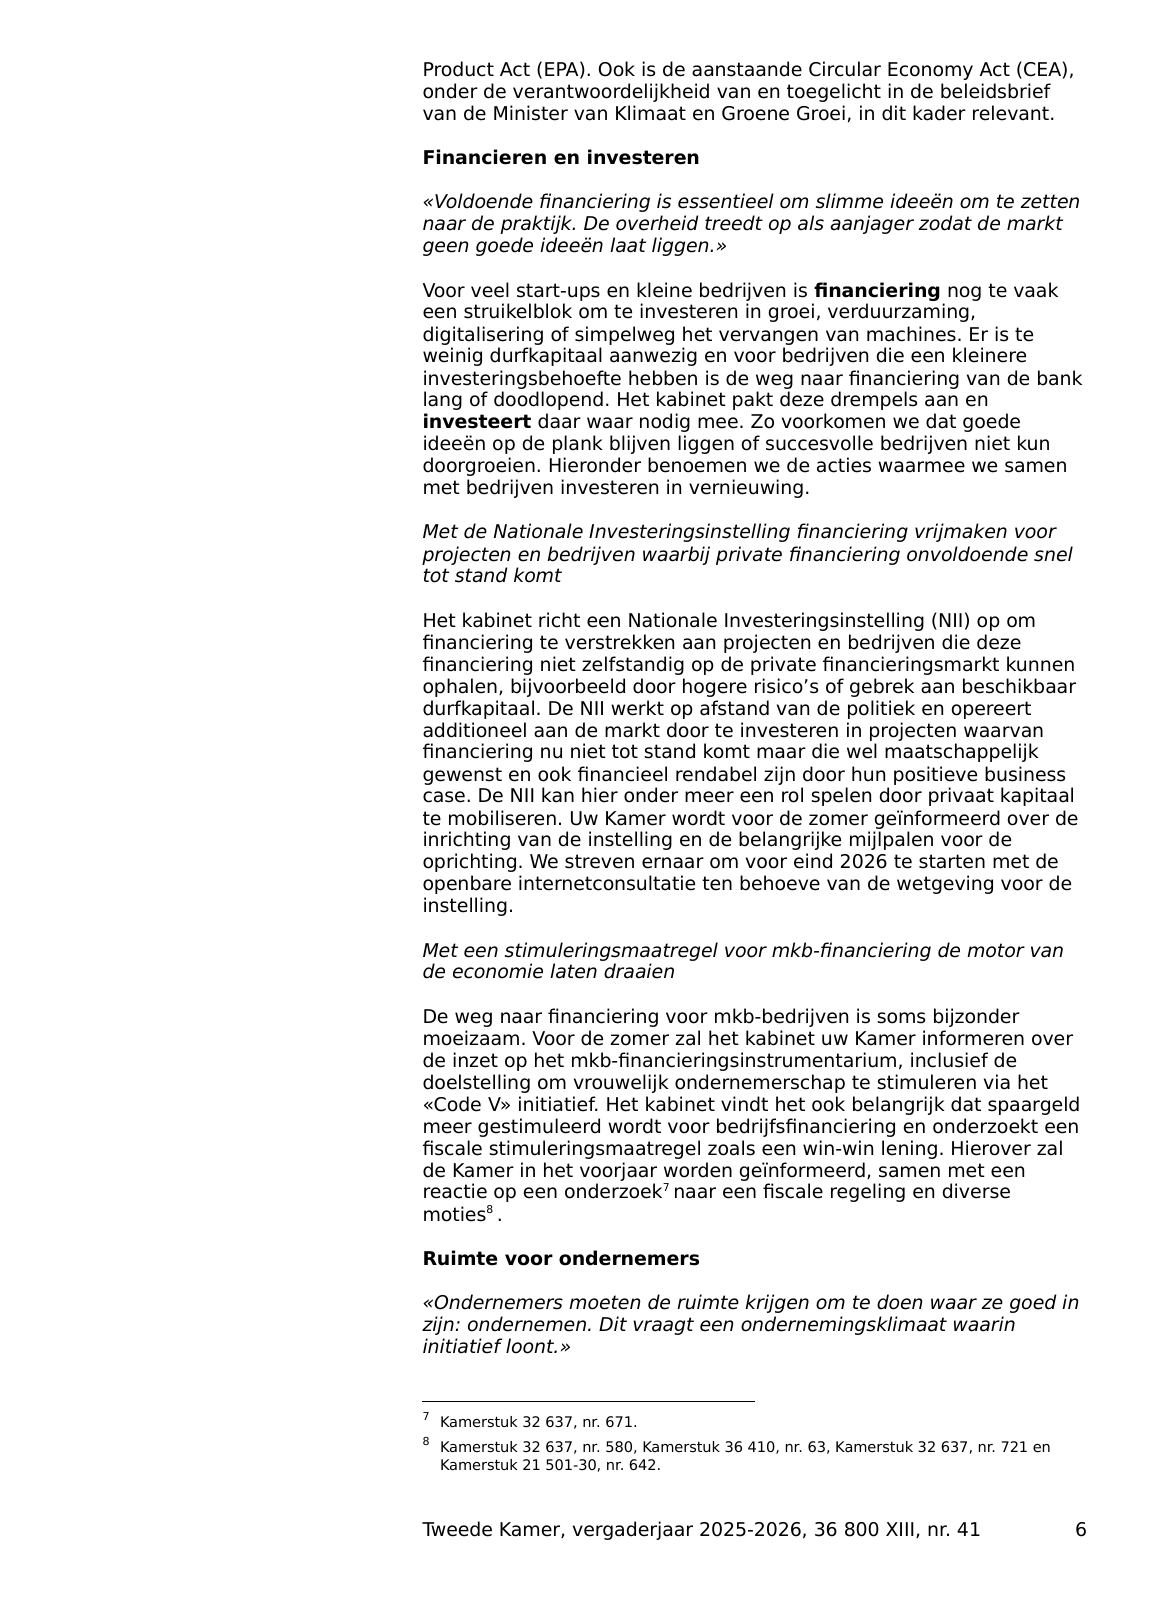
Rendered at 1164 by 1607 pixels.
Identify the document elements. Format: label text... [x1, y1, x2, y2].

subtitle Financieren en investeren [422, 147, 1087, 169]
text Kamerstuk 32 637, nr. 580, Kamerstuk 36 410, nr. 63, Kamerstuk 32 637, nr. 721 en Kamerstuk 21 501-30, nr. 642. [422, 1435, 1087, 1474]
text Kamerstuk 32 637, nr. 671. [422, 1410, 1087, 1432]
text Product Act (EPA). Ook is de aanstaande Circular Economy Act (CEA), onder de verantwoordelijkheid van en toegelicht in de beleidsbrief van de Minister van Klimaat en Groene Groei, in dit kader relevant. [422, 59, 1087, 125]
text De weg naar financiering voor mkb-bedrijven is soms bijzonder moeizaam. Voor de zomer zal het kabinet uw Kamer informeren over de inzet op het mkb-financieringsinstrumentarium, inclusief de doelstelling om vrouwelijk ondernemerschap te stimuleren via het «Code V» initiatief. Het kabinet vindt het ook belangrijk dat spaargeld meer gestimuleerd wordt voor bedrijfsfinanciering en onderzoekt een fiscale stimuleringsmaatregel zoals een win-win lening. Hierover zal de Kamer in het voorjaar worden geïnformeerd, samen met een reactie op een onderzoeknaar een fiscale regeling en diverse moties. [422, 1006, 1087, 1225]
subtitle Met de Nationale Investeringsinstelling financiering vrijmaken voor projecten en bedrijven waarbij private financiering onvoldoende snel tot stand komt [422, 521, 1087, 587]
text Het kabinet richt een Nationale Investeringsinstelling (NII) op om financiering te verstrekken aan projecten en bedrijven die deze financiering niet zelfstandig op de private financieringsmarkt kunnen ophalen, bijvoorbeeld door hogere risico’s of gebrek aan beschikbaar durfkapitaal. De NII werkt op afstand van de politiek en opereert additioneel aan de markt door te investeren in projecten waarvan financiering nu niet tot stand komt maar die wel maatschappelijk gewenst en ook financieel rendabel zijn door hun positieve business case. De NII kan hier onder meer een rol spelen door privaat kapitaal te mobiliseren. Uw Kamer wordt voor de zomer geïnformeerd over de inrichting van de instelling en de belangrijke mijlpalen voor de oprichting. We streven ernaar om voor eind 2026 te starten met de openbare internetconsultatie ten behoeve van de wetgeving voor de instelling. [422, 609, 1087, 917]
subtitle Met een stimuleringsmaatregel voor mkb-financiering de motor van de economie laten draaien [422, 939, 1087, 983]
text Voor veel start-ups en kleine bedrijven is financiering nog te vaak een struikelblok om te investeren in groei, verduurzaming, digitalisering of simpelweg het vervangen van machines. Er is te weinig durfkapitaal aanwezig en voor bedrijven die een kleinere investeringsbehoefte hebben is de weg naar financiering van de bank lang of doodlopend. Het kabinet pakt deze drempels aan en investeert daar waar nodig mee. Zo voorkomen we dat goede ideeën op de plank blijven liggen of succesvolle bedrijven niet kun doorgroeien. Hieronder benoemen we de acties waarmee we samen met bedrijven investeren in vernieuwing. [422, 279, 1087, 499]
subtitle Ruimte voor ondernemers [422, 1248, 1087, 1269]
text «Ondernemers moeten de ruimte krijgen om te doen waar ze goed in zijn: ondernemen. Dit vraagt een ondernemingsklimaat waarin initiatief loont.» [422, 1292, 1087, 1358]
text «Voldoende financiering is essentieel om slimme ideeën om te zetten naar de praktijk. De overheid treedt op als aanjager zodat de markt geen goede ideeën laat liggen.» [422, 191, 1087, 257]
